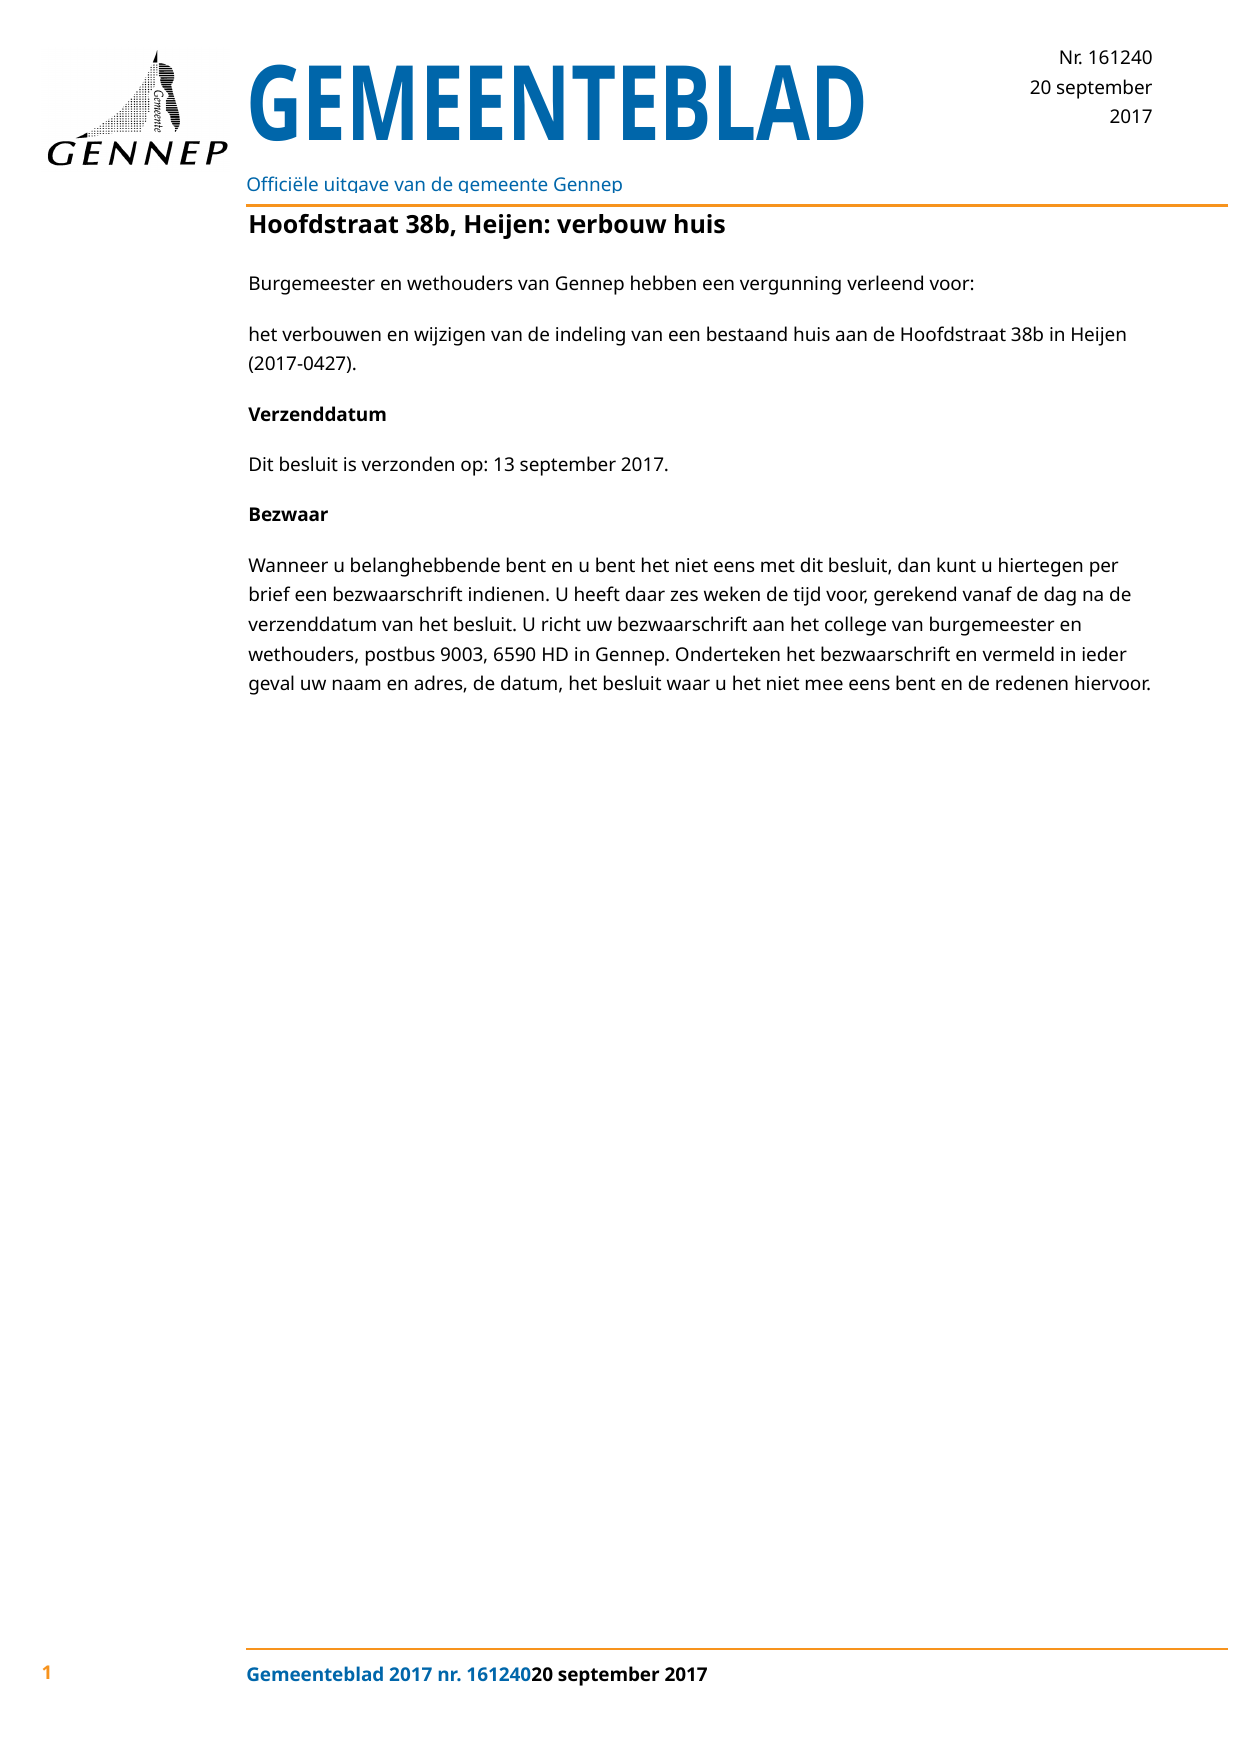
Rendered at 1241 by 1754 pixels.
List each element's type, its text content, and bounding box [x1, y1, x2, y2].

picture [41, 47, 231, 172]
text Dit besluit is verzonden op: 13 september 2017. [248, 451, 1152, 477]
text Wanneer u belanghebbende bent en u bent het niet eens met dit besluit, dan kunt u hiertegen per brief een bezwaarschrift indienen. U heeft daar zes weken de tijd voor, gerekend vanaf de dag na de verzenddatum van het besluit. U richt uw bezwaarschrift aan het college van burgemeester en wethouders, postbus 9003, 6590 HD in Gennep. Onderteken het bezwaarschrift en vermeld in ieder geval uw naam en adres, de datum, het besluit waar u het niet mee eens bent en de redenen hiervoor. [248, 552, 1152, 696]
text Hoofdstraat 38b, Heijen: verbouw huis [248, 207, 1152, 241]
text het verbouwen en wijzigen van de indeling van een bestaand huis aan de Hoofdstraat 38b in Heijen (2017-0427). [248, 321, 1152, 376]
text Bezwaar [248, 502, 1152, 527]
text Burgemeester en wethouders van Gennep hebben een vergunning verleend voor: [248, 270, 1152, 296]
text Verzenddatum [248, 401, 1152, 426]
